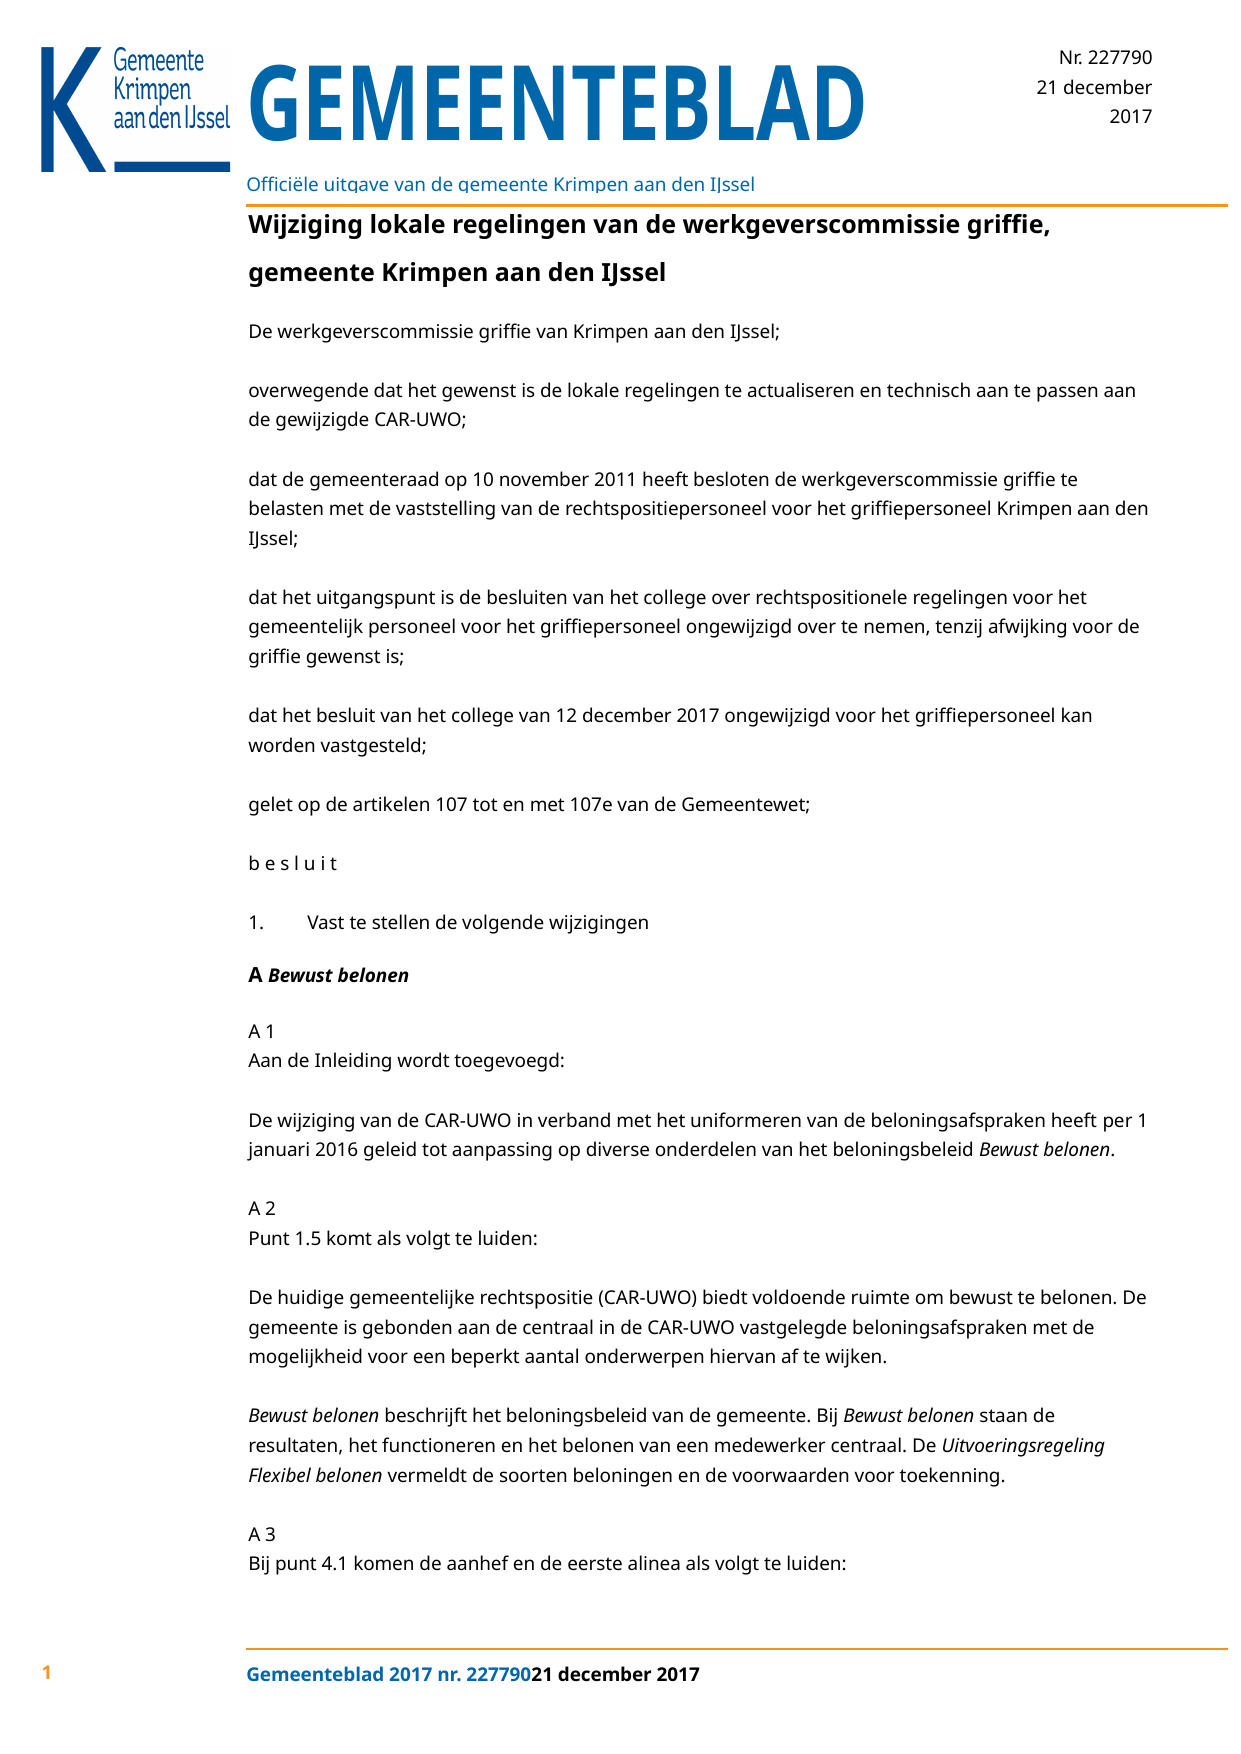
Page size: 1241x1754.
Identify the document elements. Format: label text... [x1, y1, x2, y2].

text De wijziging van de CAR-UWO in verband met het uniformeren van de beloningsafspraken heeft per 1 januari 2016 geleid tot aanpassing op diverse onderdelen van het beloningsbeleid Bewust belonen. [248, 1107, 1152, 1162]
text Punt 1.5 komt als volgt te luiden: [248, 1225, 1152, 1251]
text A Bewust belonen [248, 960, 1152, 988]
text Bij punt 4.1 komen de aanhef en de eerste alinea als volgt te luiden: [248, 1551, 1152, 1576]
text Bewust belonen beschrijft het beloningsbeleid van de gemeente. Bij Bewust belonen staan de resultaten, het functioneren en het belonen van een medewerker centraal. De Uitvoeringsregeling Flexibel belonen vermeldt de soorten beloningen en de voorwaarden voor toekenning. [248, 1403, 1152, 1487]
text De werkgeverscommissie griffie van Krimpen aan den IJssel; [248, 318, 1152, 344]
text De huidige gemeentelijke rechtspositie (CAR-UWO) biedt voldoende ruimte om bewust te belonen. De gemeente is gebonden aan de centraal in de CAR-UWO vastgelegde beloningsafspraken met de mogelijkheid voor een beperkt aantal onderwerpen hiervan af te wijken. [248, 1284, 1152, 1369]
list Vast te stellen de volgende wijzigingen [248, 909, 1152, 935]
text dat de gemeenteraad op 10 november 2011 heeft besloten de werkgeverscommissie griffie te belasten met de vaststelling van de rechtspositiepersoneel voor het griffiepersoneel Krimpen aan den IJssel; [248, 466, 1152, 551]
picture [41, 47, 231, 172]
text A 1 [248, 1018, 1152, 1044]
text dat het besluit van het college van 12 december 2017 ongewijzigd voor het griffiepersoneel kan worden vastgesteld; [248, 702, 1152, 758]
text dat het uitgangspunt is de besluiten van het college over rechtspositionele regelingen voor het gemeentelijk personeel voor het griffiepersoneel ongewijzigd over te nemen, tenzij afwijking voor de griffie gewenst is; [248, 584, 1152, 669]
text A 2 [248, 1196, 1152, 1221]
text Wijziging lokale regelingen van de werkgeverscommissie griffie, gemeente Krimpen aan den IJssel [248, 207, 1152, 288]
text overwegende dat het gewenst is de lokale regelingen te actualiseren en technisch aan te passen aan de gewijzigde CAR-UWO; [248, 377, 1152, 432]
text A 3 [248, 1521, 1152, 1547]
text gelet op de artikelen 107 tot en met 107e van de Gemeentewet; [248, 791, 1152, 817]
text Aan de Inleiding wordt toegevoegd: [248, 1048, 1152, 1073]
text b e s l u i t [248, 850, 1152, 876]
